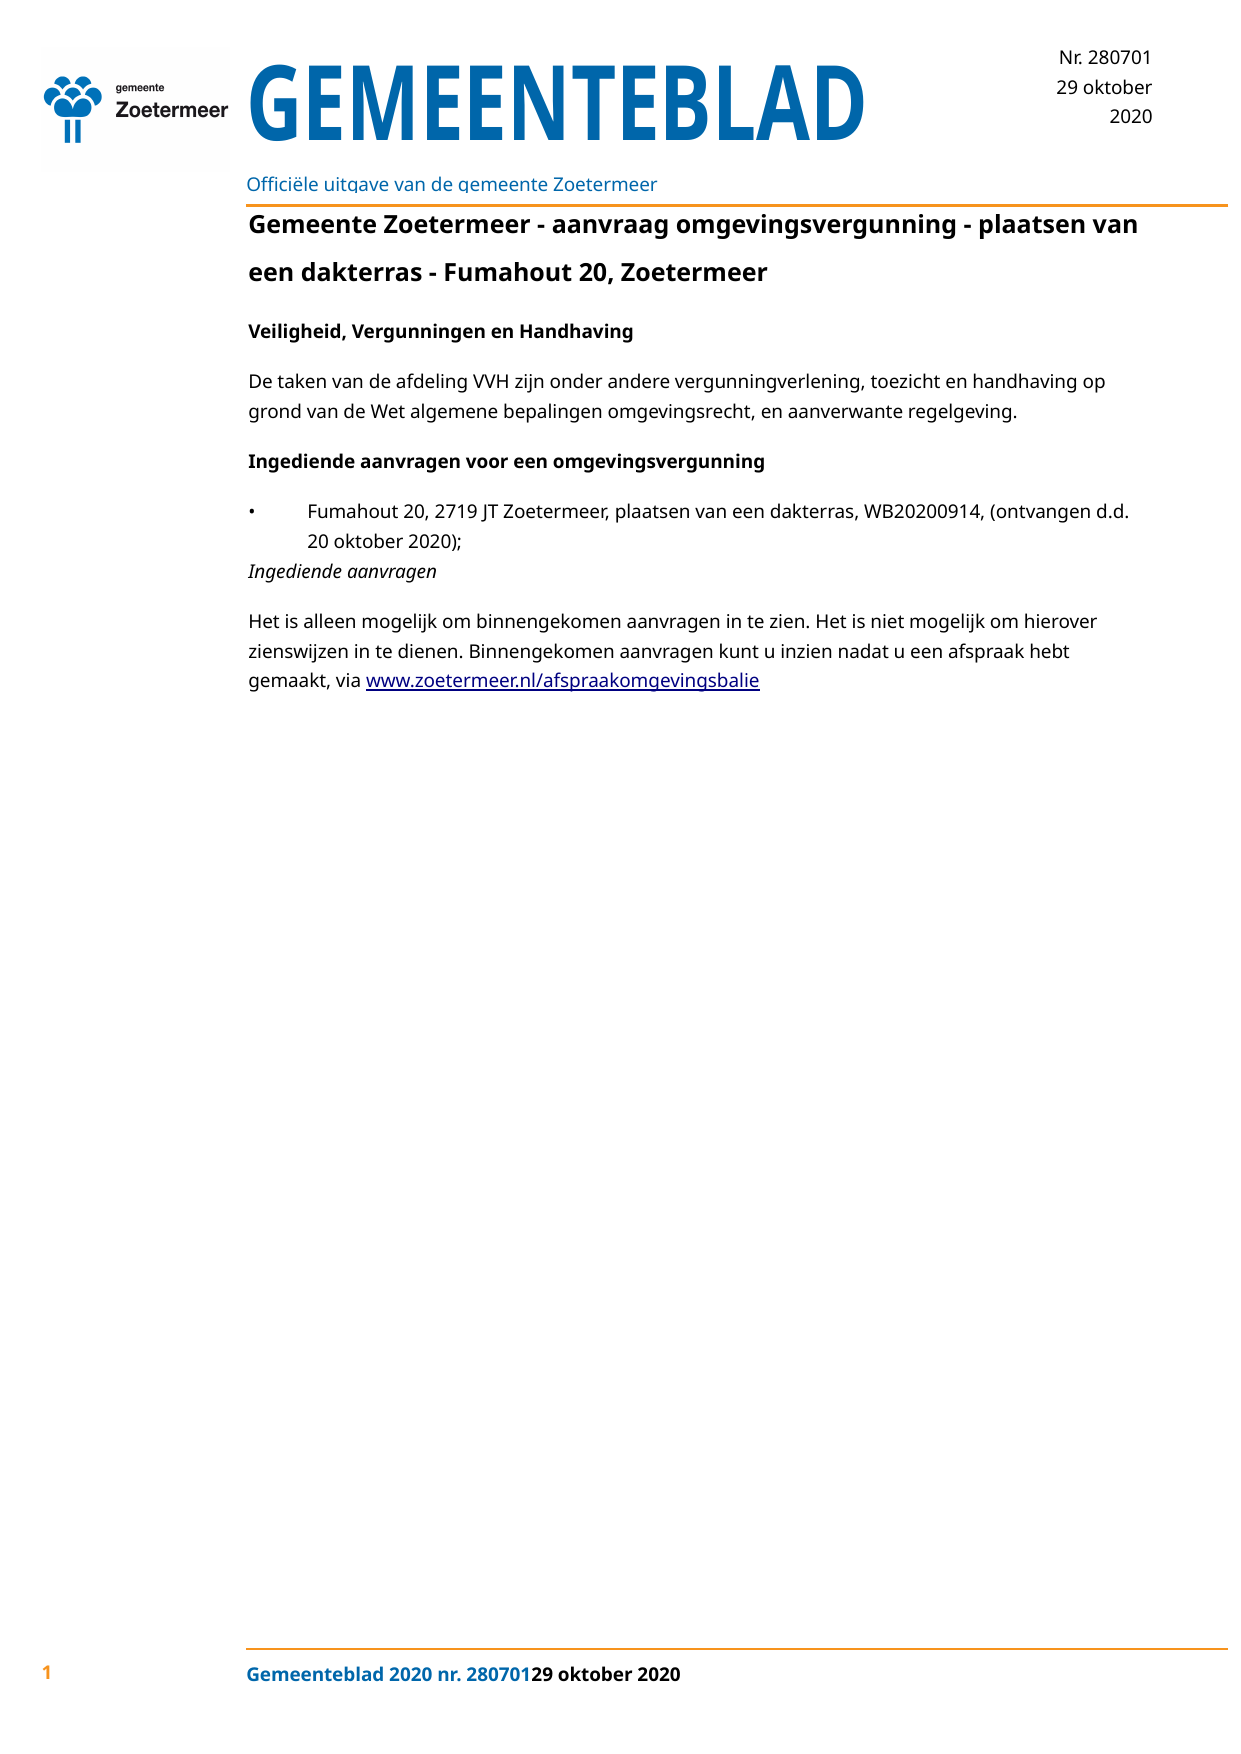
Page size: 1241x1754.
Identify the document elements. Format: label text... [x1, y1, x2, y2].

text Ingediende aanvragen voor een omgevingsvergunning [248, 448, 1152, 474]
text Gemeente Zoetermeer - aanvraag omgevingsvergunning - plaatsen van een dakterras - Fumahout 20, Zoetermeer [248, 207, 1152, 288]
list Fumahout 20, 2719 JT Zoetermeer, plaatsen van een dakterras, WB20200914, (ontvangen d.d. 20 oktober 2020); [248, 499, 1152, 554]
text Het is alleen mogelijk om binnengekomen aanvragen in te zien. Het is niet mogelijk om hierover zienswijzen in te dienen. Binnengekomen aanvragen kunt u inzien nadat u een afspraak hebt gemaakt, via www.zoetermeer.nl/afspraakomgevingsbalie [248, 608, 1152, 693]
text De taken van de afdeling VVH zijn onder andere vergunningverlening, toezicht en handhaving op grond van de Wet algemene bepalingen omgevingsrecht, en aanverwante regelgeving. [248, 368, 1152, 424]
picture [41, 47, 231, 172]
text Veiligheid, Vergunningen en Handhaving [248, 318, 1152, 344]
text Ingediende aanvragen [248, 558, 1152, 584]
